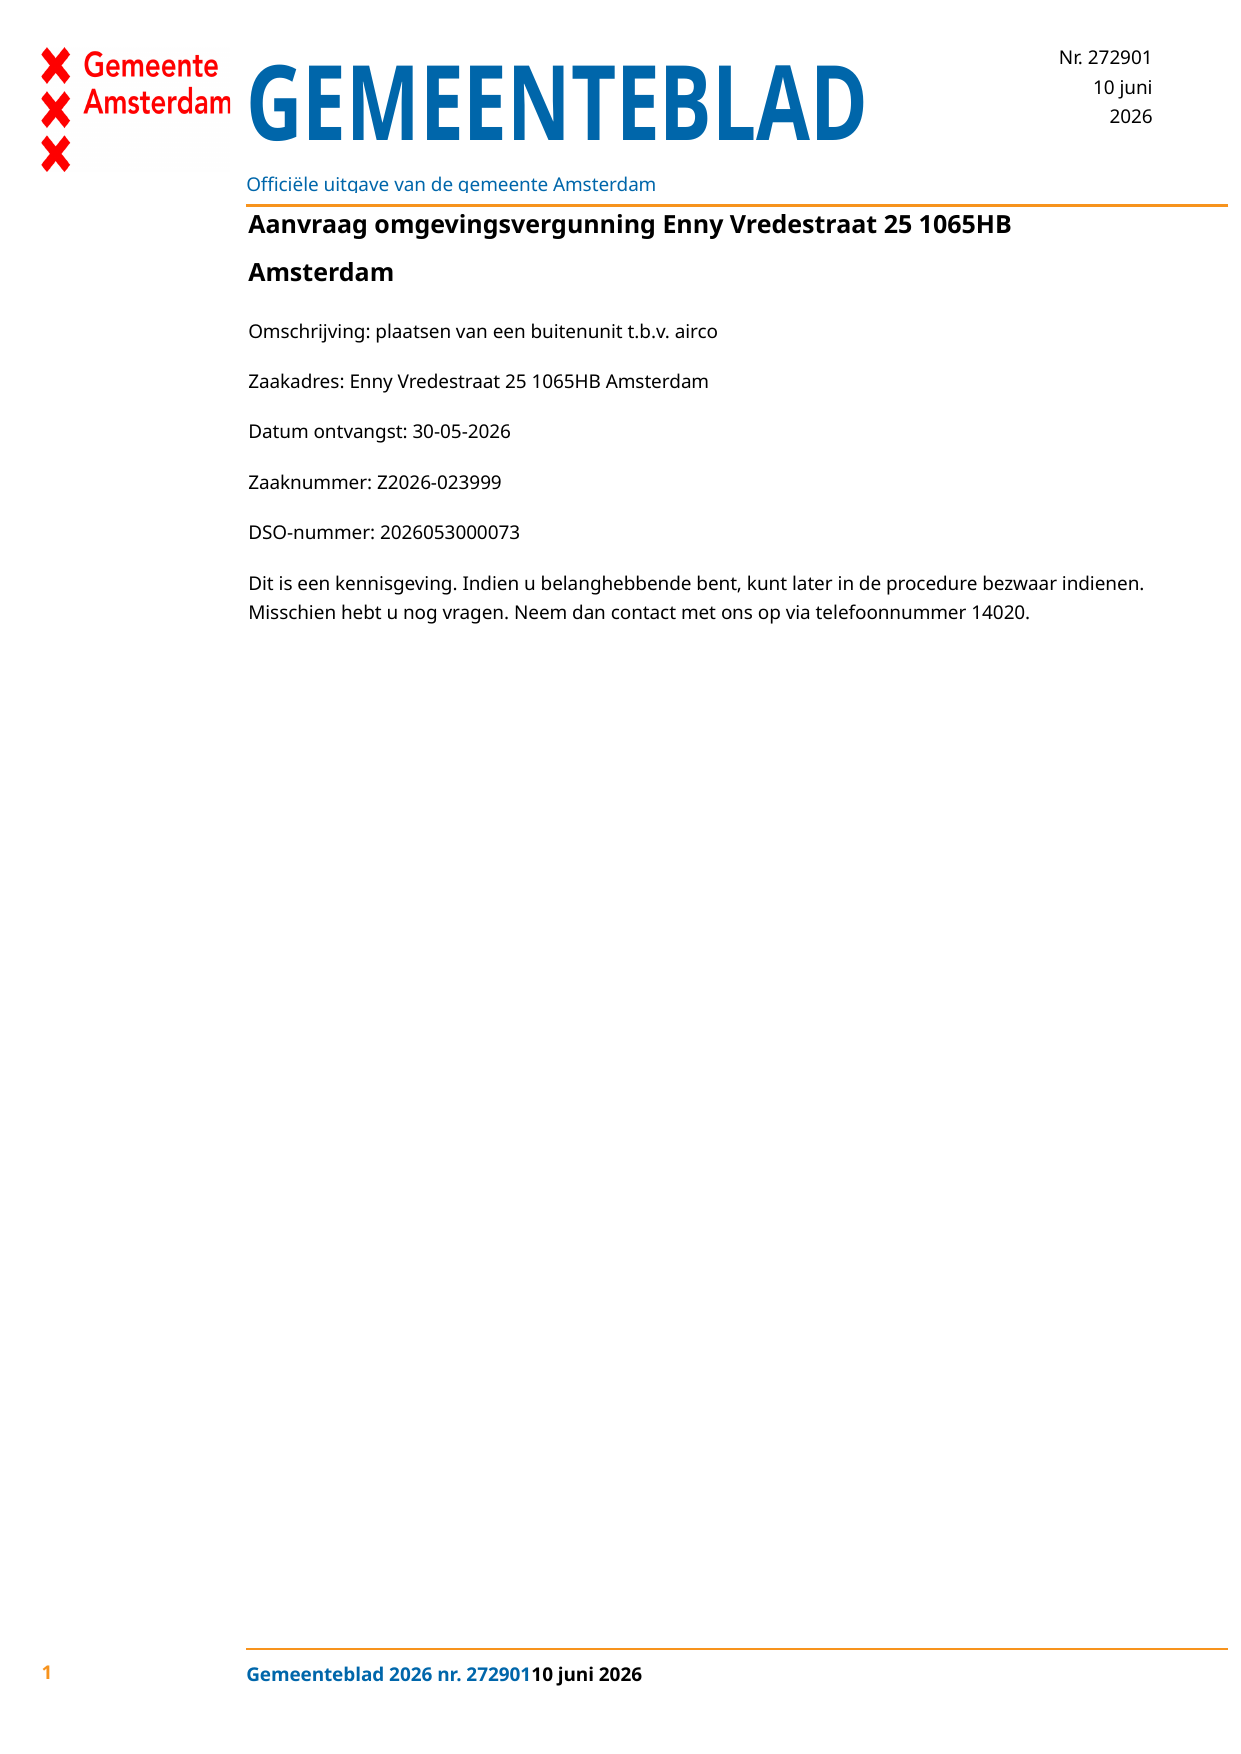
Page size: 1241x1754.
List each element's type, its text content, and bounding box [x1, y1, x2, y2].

text Zaaknummer: Z2026-023999 [248, 469, 1152, 495]
text Aanvraag omgevingsvergunning Enny Vredestraat 25 1065HB Amsterdam [248, 207, 1152, 288]
text Zaakadres: Enny Vredestraat 25 1065HB Amsterdam [248, 368, 1152, 394]
text Omschrijving: plaatsen van een buitenunit t.b.v. airco [248, 318, 1152, 344]
text Dit is een kennisgeving. Indien u belanghebbende bent, kunt later in de procedure bezwaar indienen. Misschien hebt u nog vragen. Neem dan contact met ons op via telefoonnummer 14020. [248, 570, 1152, 625]
text Datum ontvangst: 30-05-2026 [248, 419, 1152, 444]
picture [41, 47, 231, 172]
text DSO-nummer: 2026053000073 [248, 519, 1152, 545]
